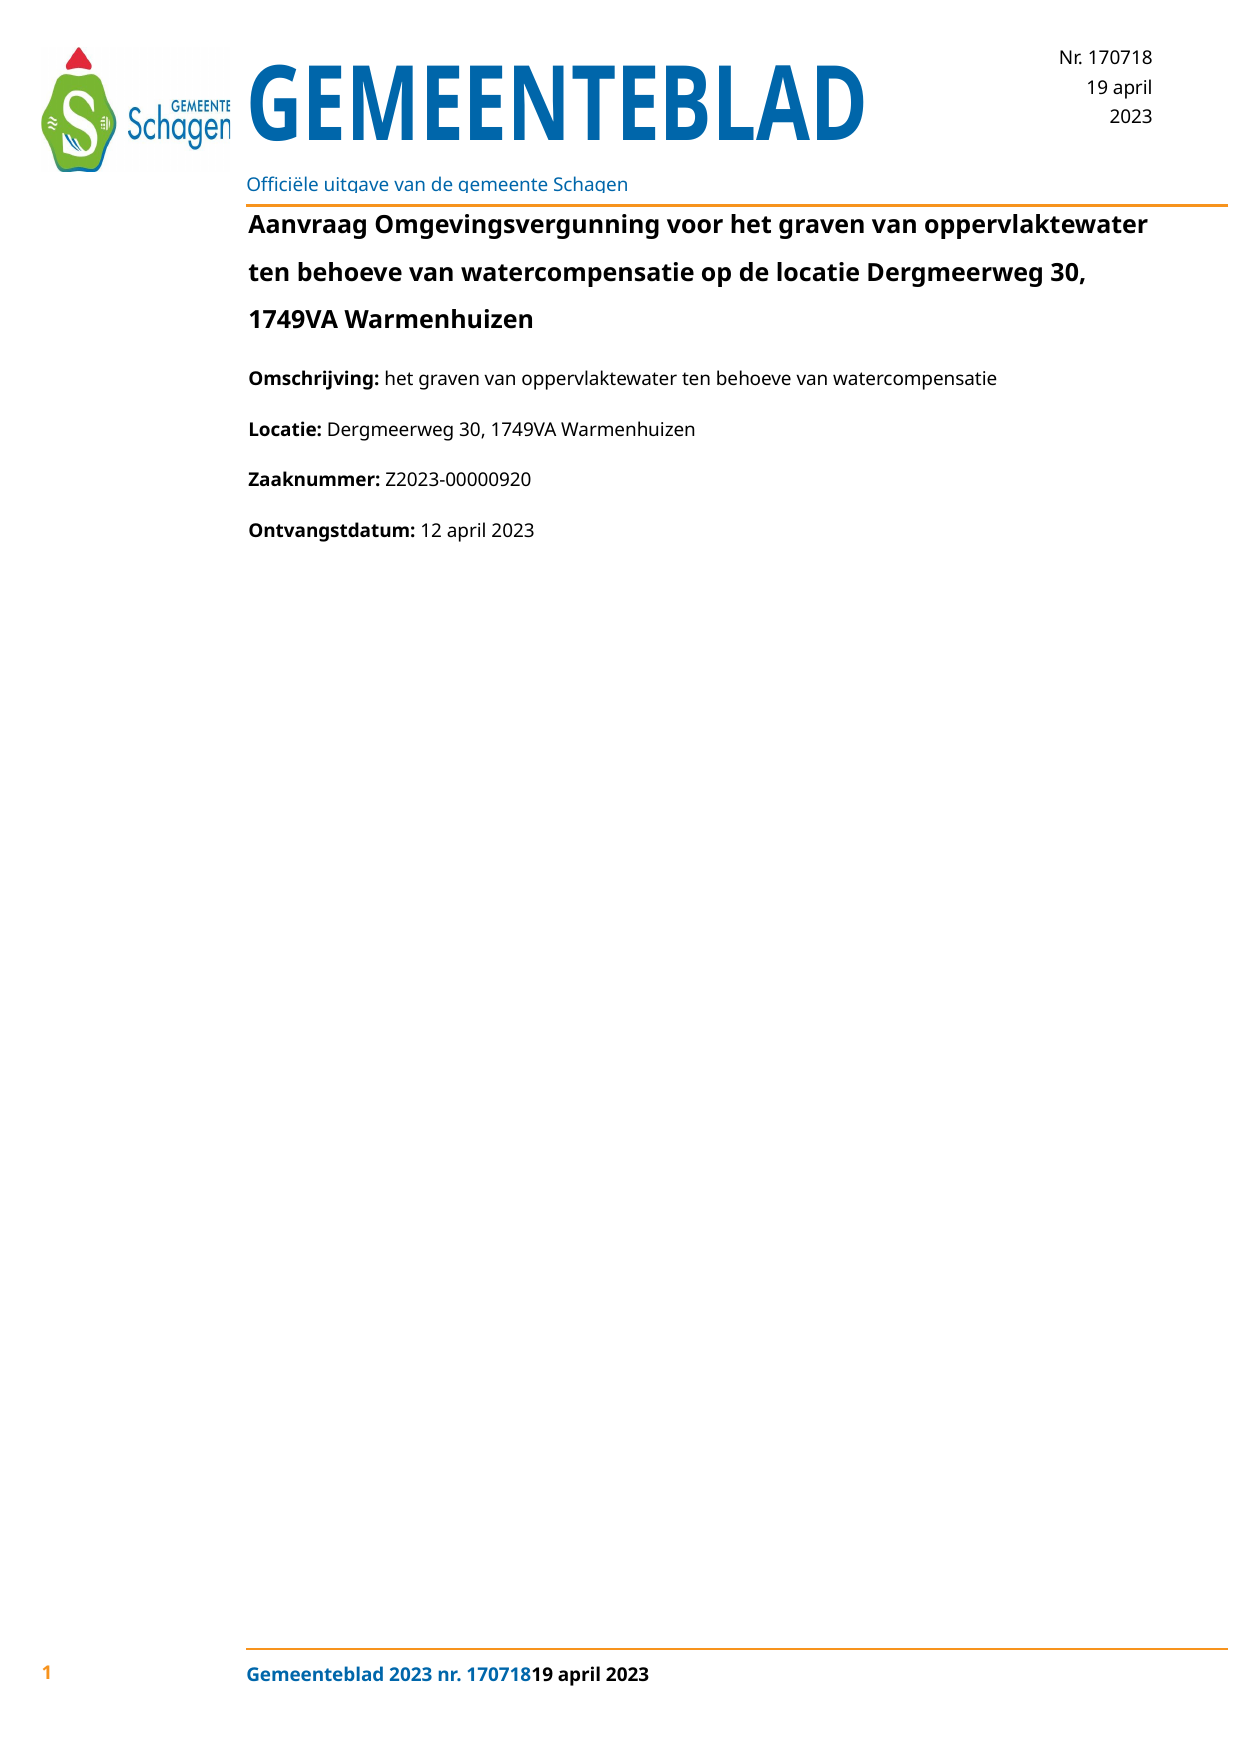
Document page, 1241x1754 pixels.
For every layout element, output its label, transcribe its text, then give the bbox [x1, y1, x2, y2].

text Ontvangstdatum: 12 april 2023 [248, 517, 1152, 542]
picture [41, 47, 231, 172]
text Omschrijving: het graven van oppervlaktewater ten behoeve van watercompensatie [248, 366, 1152, 391]
text Zaaknummer: Z2023-00000920 [248, 466, 1152, 492]
text Locatie: Dergmeerweg 30, 1749VA Warmenhuizen [248, 416, 1152, 442]
text Aanvraag Omgevingsvergunning voor het graven van oppervlaktewater ten behoeve van watercompensatie op de locatie Dergmeerweg 30, 1749VA Warmenhuizen [248, 207, 1152, 336]
